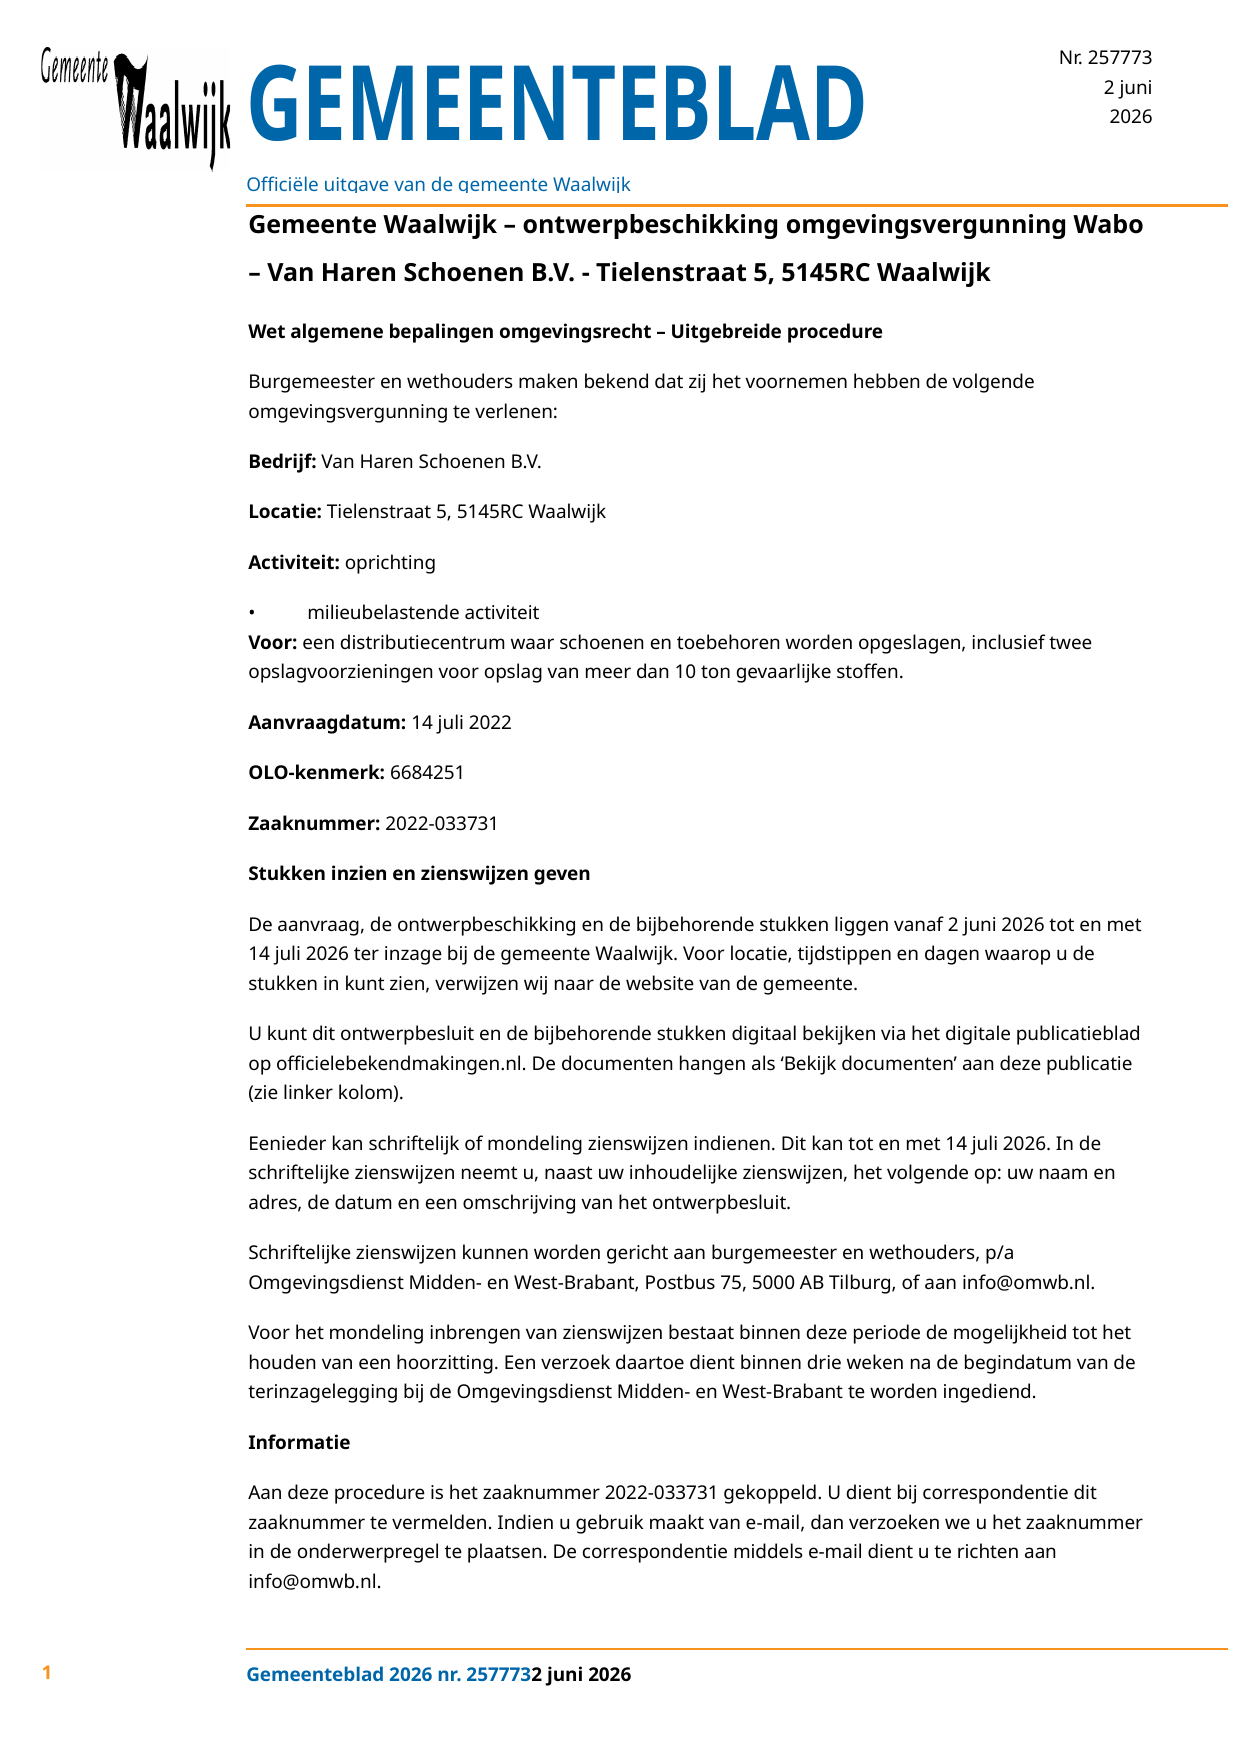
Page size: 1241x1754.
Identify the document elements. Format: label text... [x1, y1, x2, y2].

text De aanvraag, de ontwerpbeschikking en de bijbehorende stukken liggen vanaf 2 juni 2026 tot en met 14 juli 2026 ter inzage bij de gemeente Waalwijk. Voor locatie, tijdstippen en dagen waarop u de stukken in kunt zien, verwijzen wij naar de website van de gemeente. [248, 911, 1152, 996]
picture [41, 47, 231, 172]
text Informatie [248, 1429, 1152, 1455]
text Voor: een distributiecentrum waar schoenen en toebehoren worden opgeslagen, inclusief twee opslagvoorzieningen voor opslag van meer dan 10 ton gevaarlijke stoffen. [248, 629, 1152, 684]
text Wet algemene bepalingen omgevingsrecht – Uitgebreide procedure [248, 318, 1152, 344]
text Schriftelijke zienswijzen kunnen worden gericht aan burgemeester en wethouders, p/a Omgevingsdienst Midden- en West-Brabant, Postbus 75, 5000 AB Tilburg, of aan info@omwb.nl. [248, 1239, 1152, 1295]
text Bedrijf: Van Haren Schoenen B.V. [248, 448, 1152, 474]
text Activiteit: oprichting [248, 549, 1152, 575]
text Voor het mondeling inbrengen van zienswijzen bestaat binnen deze periode de mogelijkheid tot het houden van een hoorzitting. Een verzoek daartoe dient binnen drie weken na de begindatum van de terinzagelegging bij de Omgevingsdienst Midden- en West-Brabant te worden ingediend. [248, 1319, 1152, 1404]
text Gemeente Waalwijk – ontwerpbeschikking omgevingsvergunning Wabo – Van Haren Schoenen B.V. - Tielenstraat 5, 5145RC Waalwijk [248, 207, 1152, 288]
text Eenieder kan schriftelijk of mondeling zienswijzen indienen. Dit kan tot en met 14 juli 2026. In de schriftelijke zienswijzen neemt u, naast uw inhoudelijke zienswijzen, het volgende op: uw naam en adres, de datum en een omschrijving van het ontwerpbesluit. [248, 1130, 1152, 1215]
text Aan deze procedure is het zaaknummer 2022-033731 gekoppeld. U dient bij correspondentie dit zaaknummer te vermelden. Indien u gebruik maakt van e-mail, dan verzoeken we u het zaaknummer in de onderwerpregel te plaatsen. De correspondentie middels e-mail dient u te richten aan info@omwb.nl. [248, 1479, 1152, 1594]
list milieubelastende activiteit [248, 599, 1152, 625]
text Locatie: Tielenstraat 5, 5145RC Waalwijk [248, 499, 1152, 524]
text Burgemeester en wethouders maken bekend dat zij het voornemen hebben de volgende omgevingsvergunning te verlenen: [248, 368, 1152, 424]
text U kunt dit ontwerpbesluit en de bijbehorende stukken digitaal bekijken via het digitale publicatieblad op officielebekendmakingen.nl. De documenten hangen als ‘Bekijk documenten’ aan deze publicatie (zie linker kolom). [248, 1020, 1152, 1105]
text Zaaknummer: 2022-033731 [248, 810, 1152, 836]
text OLO-kenmerk: 6684251 [248, 759, 1152, 785]
text Stukken inzien en zienswijzen geven [248, 860, 1152, 886]
text Aanvraagdatum: 14 juli 2022 [248, 709, 1152, 735]
